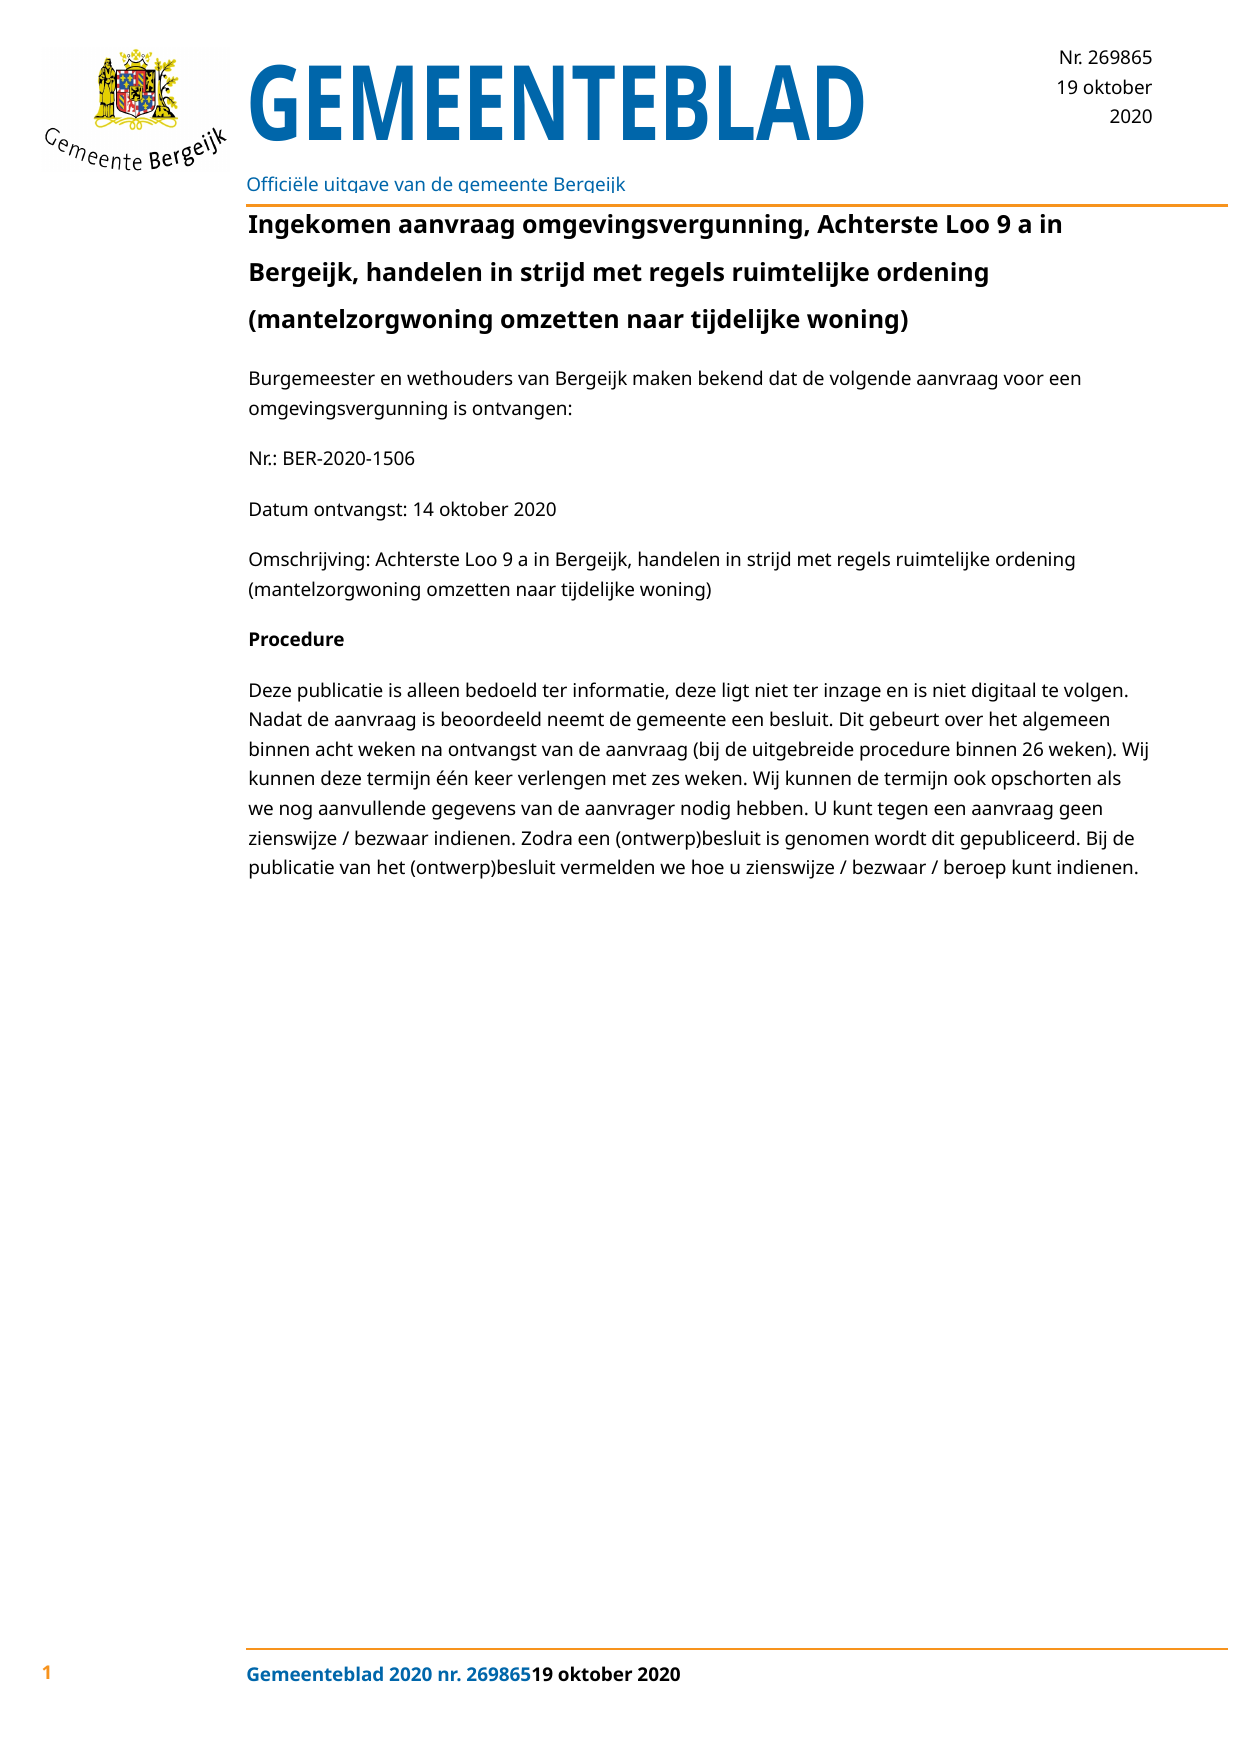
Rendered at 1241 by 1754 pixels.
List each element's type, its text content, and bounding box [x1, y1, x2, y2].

text Omschrijving: Achterste Loo 9 a in Bergeijk, handelen in strijd met regels ruimtelijke ordening (mantelzorgwoning omzetten naar tijdelijke woning) [248, 546, 1152, 602]
text Ingekomen aanvraag omgevingsvergunning, Achterste Loo 9 a in Bergeijk, handelen in strijd met regels ruimtelijke ordening (mantelzorgwoning omzetten naar tijdelijke woning) [248, 207, 1152, 336]
text Nr.: BER-2020-1506 [248, 446, 1152, 471]
picture [41, 47, 231, 172]
text Deze publicatie is alleen bedoeld ter informatie, deze ligt niet ter inzage en is niet digitaal te volgen. Nadat de aanvraag is beoordeeld neemt de gemeente een besluit. Dit gebeurt over het algemeen binnen acht weken na ontvangst van de aanvraag (bij de uitgebreide procedure binnen 26 weken). Wij kunnen deze termijn één keer verlengen met zes weken. Wij kunnen de termijn ook opschorten als we nog aanvullende gegevens van de aanvrager nodig hebben. U kunt tegen een aanvraag geen zienswijze / bezwaar indienen. Zodra een (ontwerp)besluit is genomen wordt dit gepubliceerd. Bij de publicatie van het (ontwerp)besluit vermelden we hoe u zienswijze / bezwaar / beroep kunt indienen. [248, 677, 1152, 880]
text Burgemeester en wethouders van Bergeijk maken bekend dat de volgende aanvraag voor een omgevingsvergunning is ontvangen: [248, 366, 1152, 421]
text Datum ontvangst: 14 oktober 2020 [248, 496, 1152, 522]
text Procedure [248, 626, 1152, 652]
